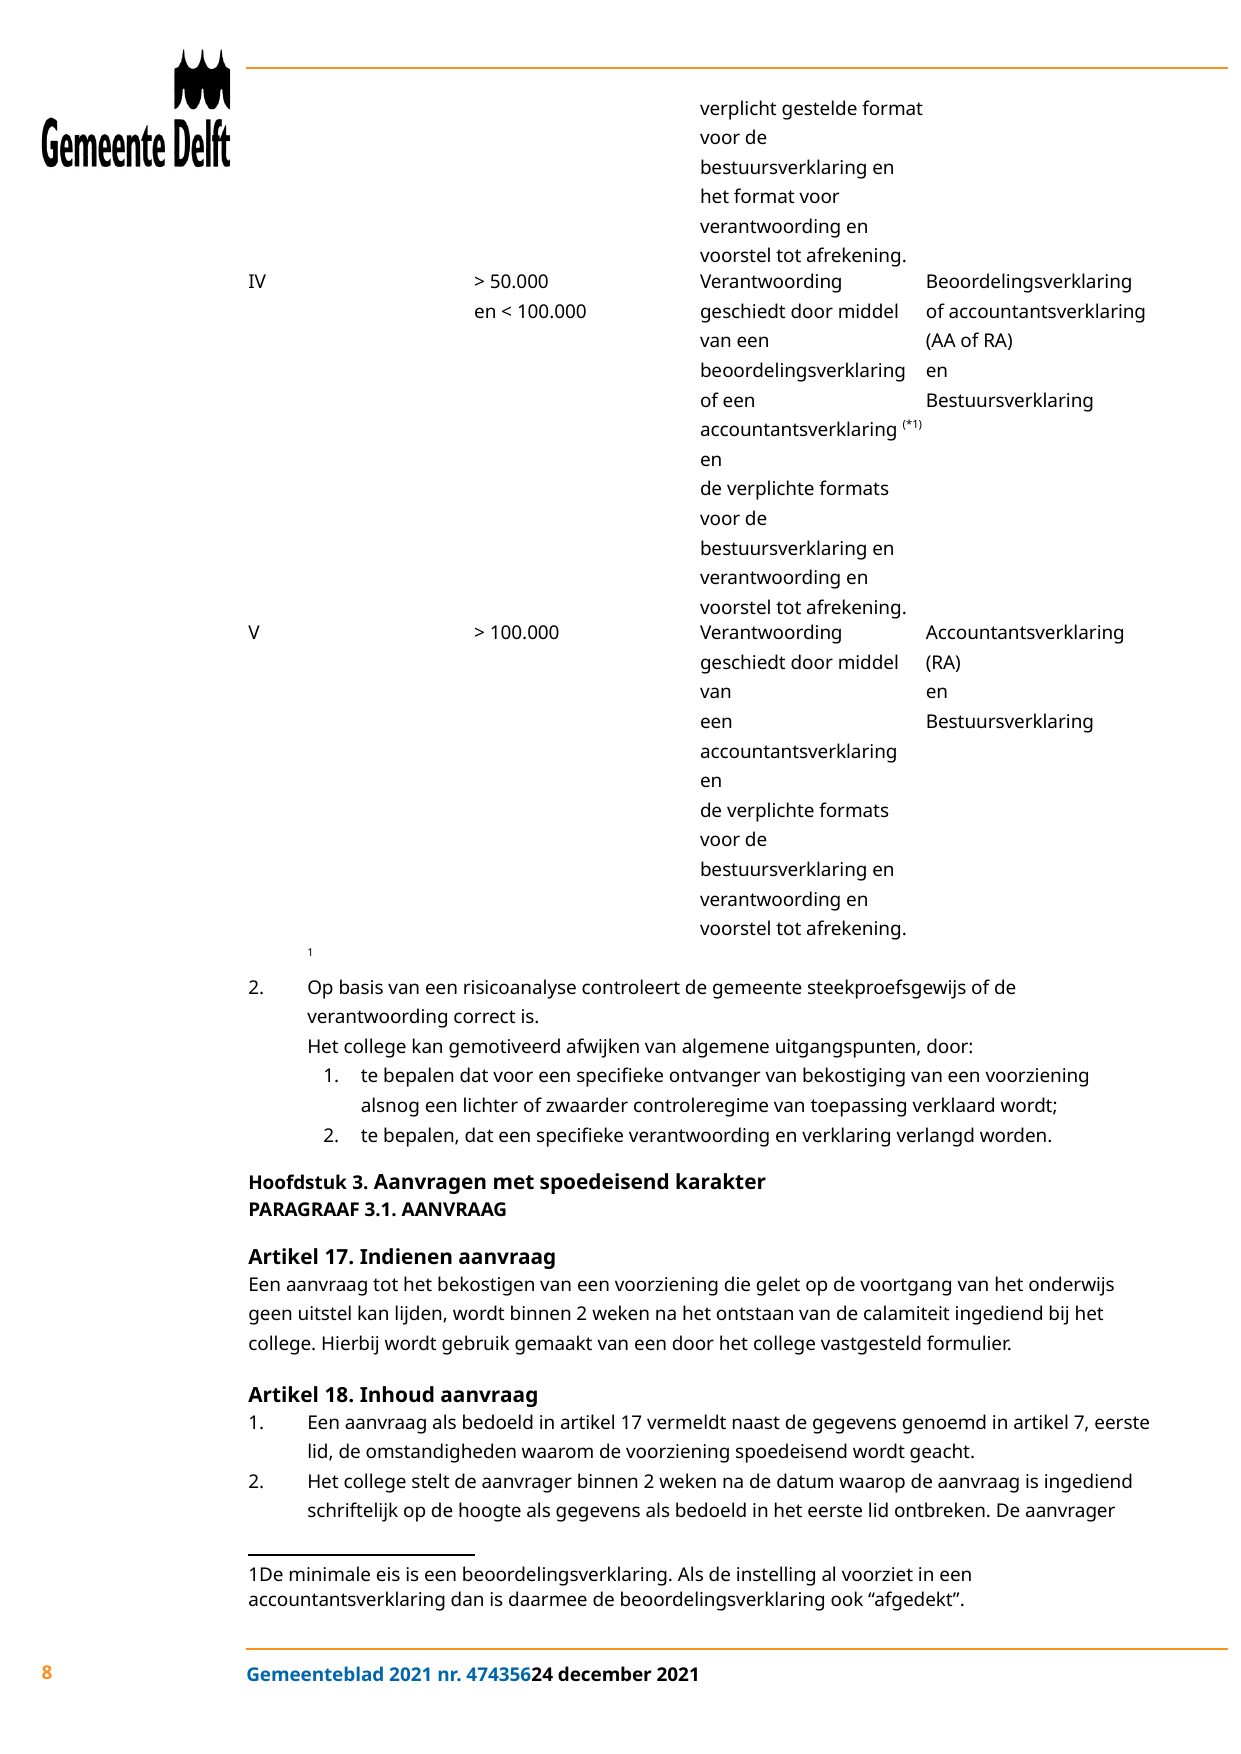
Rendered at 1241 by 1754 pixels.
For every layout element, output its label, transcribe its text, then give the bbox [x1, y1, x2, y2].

table_cell > 100.000 [474, 620, 700, 941]
table_cell [248, 95, 474, 268]
table_cell Beoordelingsverklaring of accountantsverklaring (AA of RA) en Bestuursverklaring [926, 269, 1152, 619]
text Artikel 17. Indienen aanvraag [248, 1242, 1152, 1271]
list De minimale eis is een beoordelingsverklaring. Als de instelling al voorziet in een accountantsverklaring dan is daarmee de beoordelingsverklaring ook “afgedekt”. [248, 1561, 1152, 1612]
list Op basis van een risicoanalyse controleert de gemeente steekproefsgewijs of de verantwoording correct is. [248, 974, 1152, 1029]
list Een aanvraag als bedoeld in artikel 17 vermeldt naast de gegevens genoemd in artikel 7, eerste lid, de omstandigheden waarom de voorziening spoedeisend wordt geacht. [248, 1409, 1152, 1464]
text PARAGRAAF 3.1. AANVRAAG [248, 1196, 1152, 1222]
table_cell [926, 95, 1152, 268]
text Hoofdstuk 3. Aanvragen met spoedeisend karakter [248, 1167, 1152, 1196]
table_cell > 50.000 en < 100.000 [474, 269, 700, 619]
list te bepalen, dat een specifieke verantwoording en verklaring verlangd worden. [323, 1122, 1152, 1148]
text Een aanvraag tot het bekostigen van een voorziening die gelet op de voortgang van het onderwijs geen uitstel kan lijden, wordt binnen 2 weken na het ontstaan van de calamiteit ingediend bij het college. Hierbij wordt gebruik gemaakt van een door het college vastgesteld formulier. [248, 1271, 1152, 1356]
table_cell Accountantsverklaring (RA) en Bestuursverklaring [926, 620, 1152, 941]
picture [41, 47, 231, 172]
table_cell verplicht gestelde format voor de bestuursverklaring en het format voor verantwoording en voorstel tot afrekening. [700, 95, 926, 268]
list te bepalen dat voor een specifieke ontvanger van bekostiging van een voorziening alsnog een lichter of zwaarder controleregime van toepassing verklaard wordt; [323, 1063, 1152, 1118]
table_cell [474, 95, 700, 268]
list Het college stelt de aanvrager binnen 2 weken na de datum waarop de aanvraag is ingediend schriftelijk op de hoogte als gegevens als bedoeld in het eerste lid ontbreken. De aanvrager [248, 1468, 1152, 1523]
list Het college kan gemotiveerd afwijken van algemene uitgangspunten, door: [248, 1033, 1152, 1059]
table_cell Verantwoording geschiedt door middel van een accountantsverklaring en de verplichte formats voor de bestuursverklaring en verantwoording en voorstel tot afrekening. [700, 620, 926, 941]
text Artikel 18. Inhoud aanvraag [248, 1381, 1152, 1409]
table_cell Verantwoording geschiedt door middel van een beoordelingsverklaring of een accountantsverklaring (*1) en de verplichte formats voor de bestuursverklaring en verantwoording en voorstel tot afrekening. [700, 269, 926, 619]
table_cell V [248, 620, 474, 941]
table_cell IV [248, 269, 474, 619]
